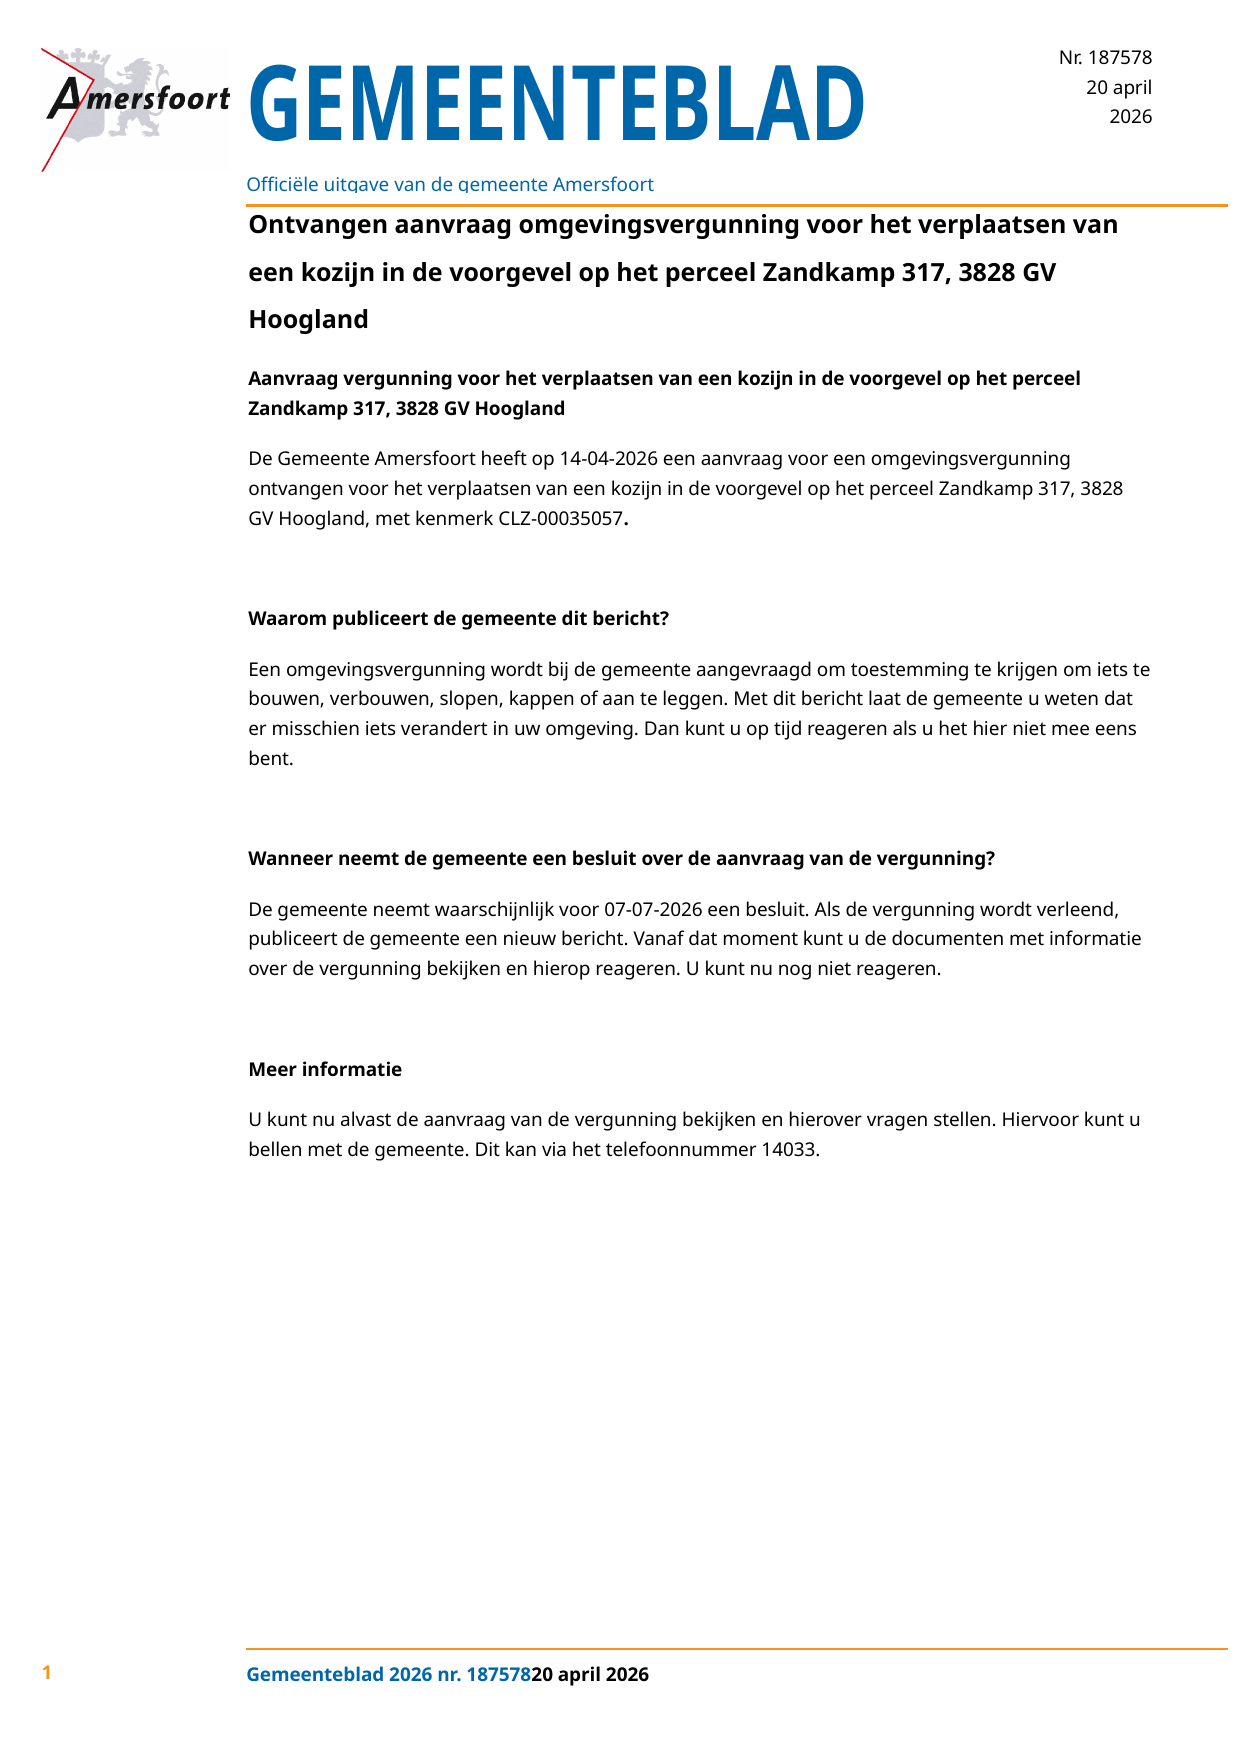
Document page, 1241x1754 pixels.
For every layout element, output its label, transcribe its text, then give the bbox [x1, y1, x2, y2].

text Aanvraag vergunning voor het verplaatsen van een kozijn in de voorgevel op het perceel Zandkamp 317, 3828 GV Hoogland [248, 366, 1152, 421]
picture [41, 47, 231, 172]
text Wanneer neemt de gemeente een besluit over de aanvraag van de vergunning? [248, 846, 1152, 871]
text Waarom publiceert de gemeente dit bericht? [248, 606, 1152, 631]
text De Gemeente Amersfoort heeft op 14-04-2026 een aanvraag voor een omgevingsvergunning ontvangen voor het verplaatsen van een kozijn in de voorgevel op het perceel Zandkamp 317, 3828 GV Hoogland, met kenmerk CLZ-00035057. [248, 446, 1152, 530]
text Meer informatie [248, 1056, 1152, 1082]
text Ontvangen aanvraag omgevingsvergunning voor het verplaatsen van een kozijn in de voorgevel op het perceel Zandkamp 317, 3828 GV Hoogland [248, 207, 1152, 336]
text Een omgevingsvergunning wordt bij de gemeente aangevraagd om toestemming te krijgen om iets te bouwen, verbouwen, slopen, kappen of aan te leggen. Met dit bericht laat de gemeente u weten dat er misschien iets verandert in uw omgeving. Dan kunt u op tijd reageren als u het hier niet mee eens bent. [248, 656, 1152, 770]
text De gemeente neemt waarschijnlijk voor 07-07-2026 een besluit. Als de vergunning wordt verleend, publiceert de gemeente een nieuw bericht. Vanaf dat moment kunt u de documenten met informatie over de vergunning bekijken en hierop reageren. U kunt nu nog niet reageren. [248, 896, 1152, 981]
text U kunt nu alvast de aanvraag van de vergunning bekijken en hierover vragen stellen. Hiervoor kunt u bellen met de gemeente. Dit kan via het telefoonnummer 14033. [248, 1106, 1152, 1162]
